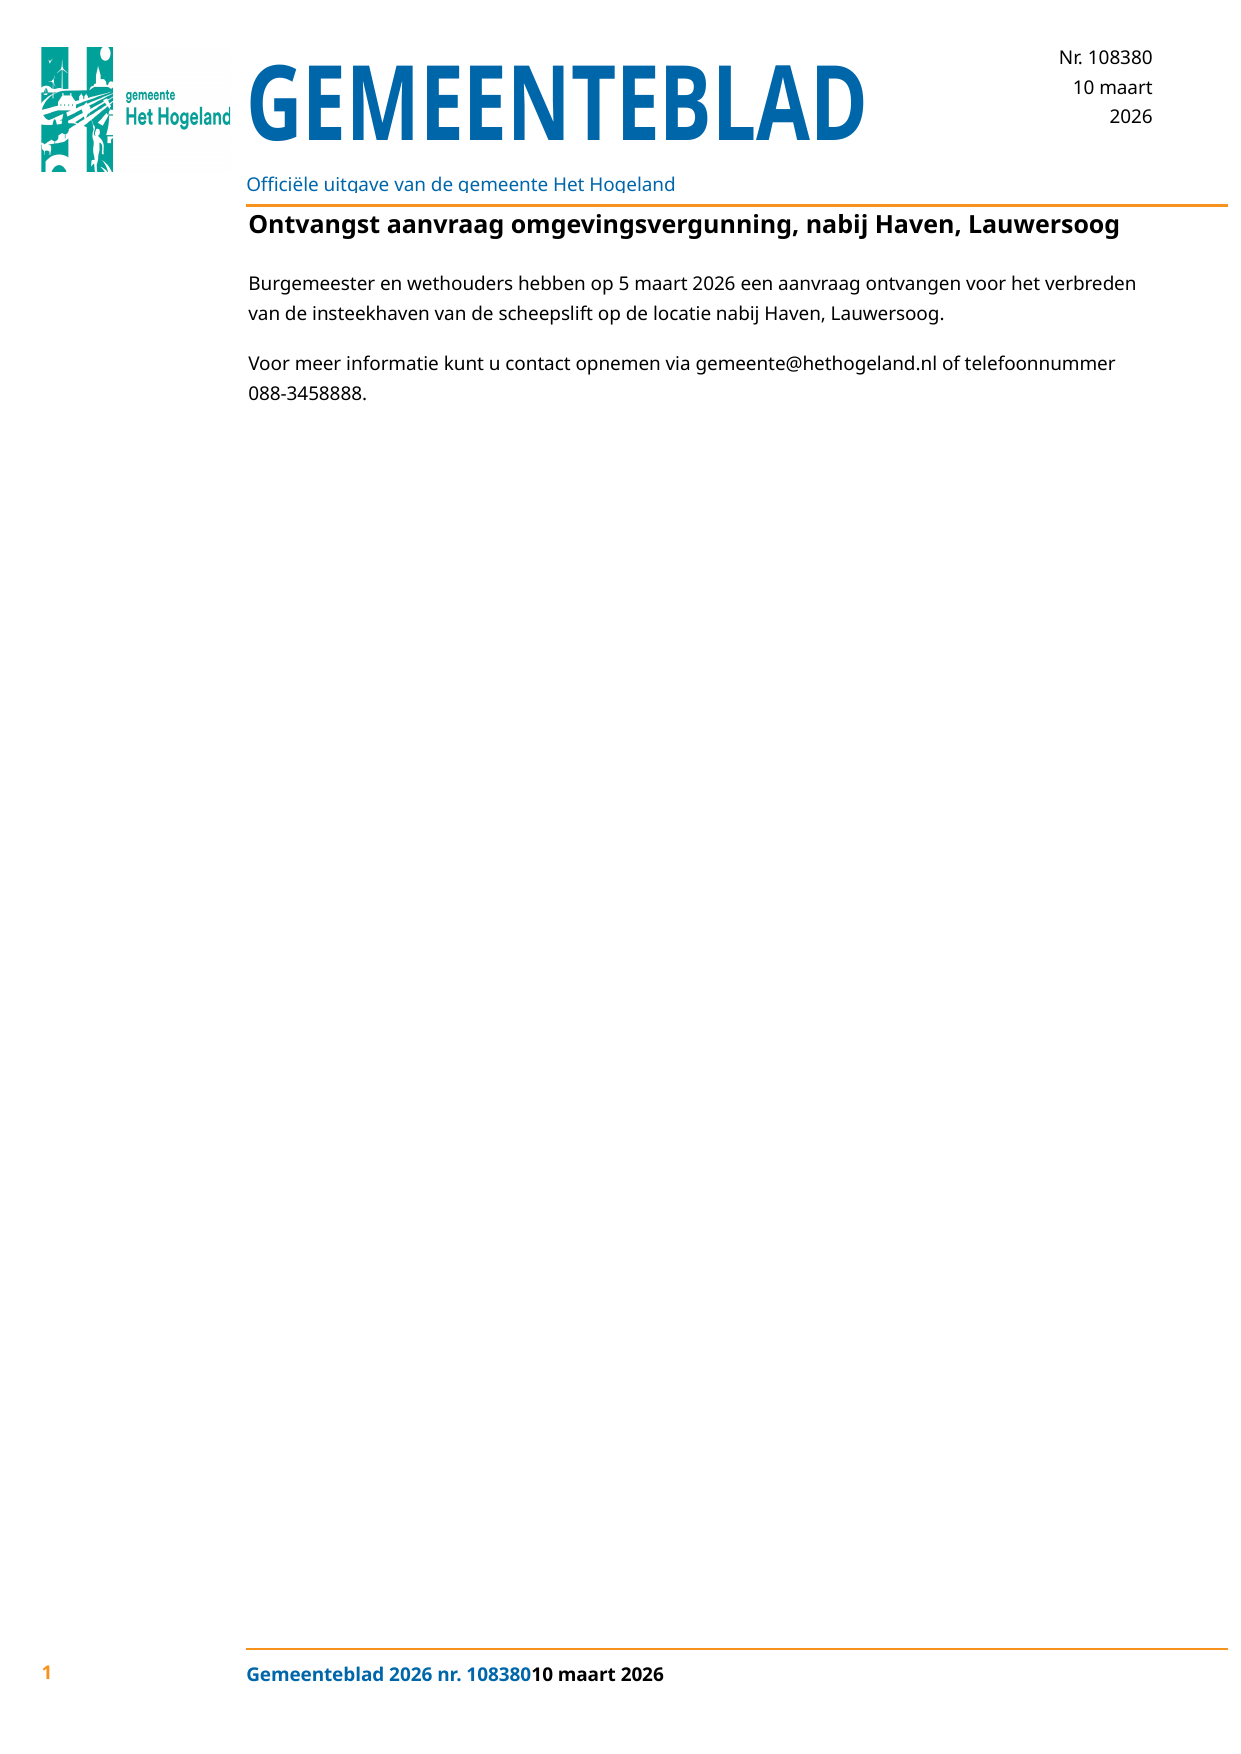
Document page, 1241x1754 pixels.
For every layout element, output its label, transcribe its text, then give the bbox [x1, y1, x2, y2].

picture [41, 47, 231, 172]
text Voor meer informatie kunt u contact opnemen via gemeente@hethogeland.nl of telefoonnummer 088-3458888. [248, 350, 1152, 406]
text Ontvangst aanvraag omgevingsvergunning, nabij Haven, Lauwersoog [248, 207, 1152, 241]
text Burgemeester en wethouders hebben op 5 maart 2026 een aanvraag ontvangen voor het verbreden van de insteekhaven van de scheepslift op de locatie nabij Haven, Lauwersoog. [248, 270, 1152, 326]
